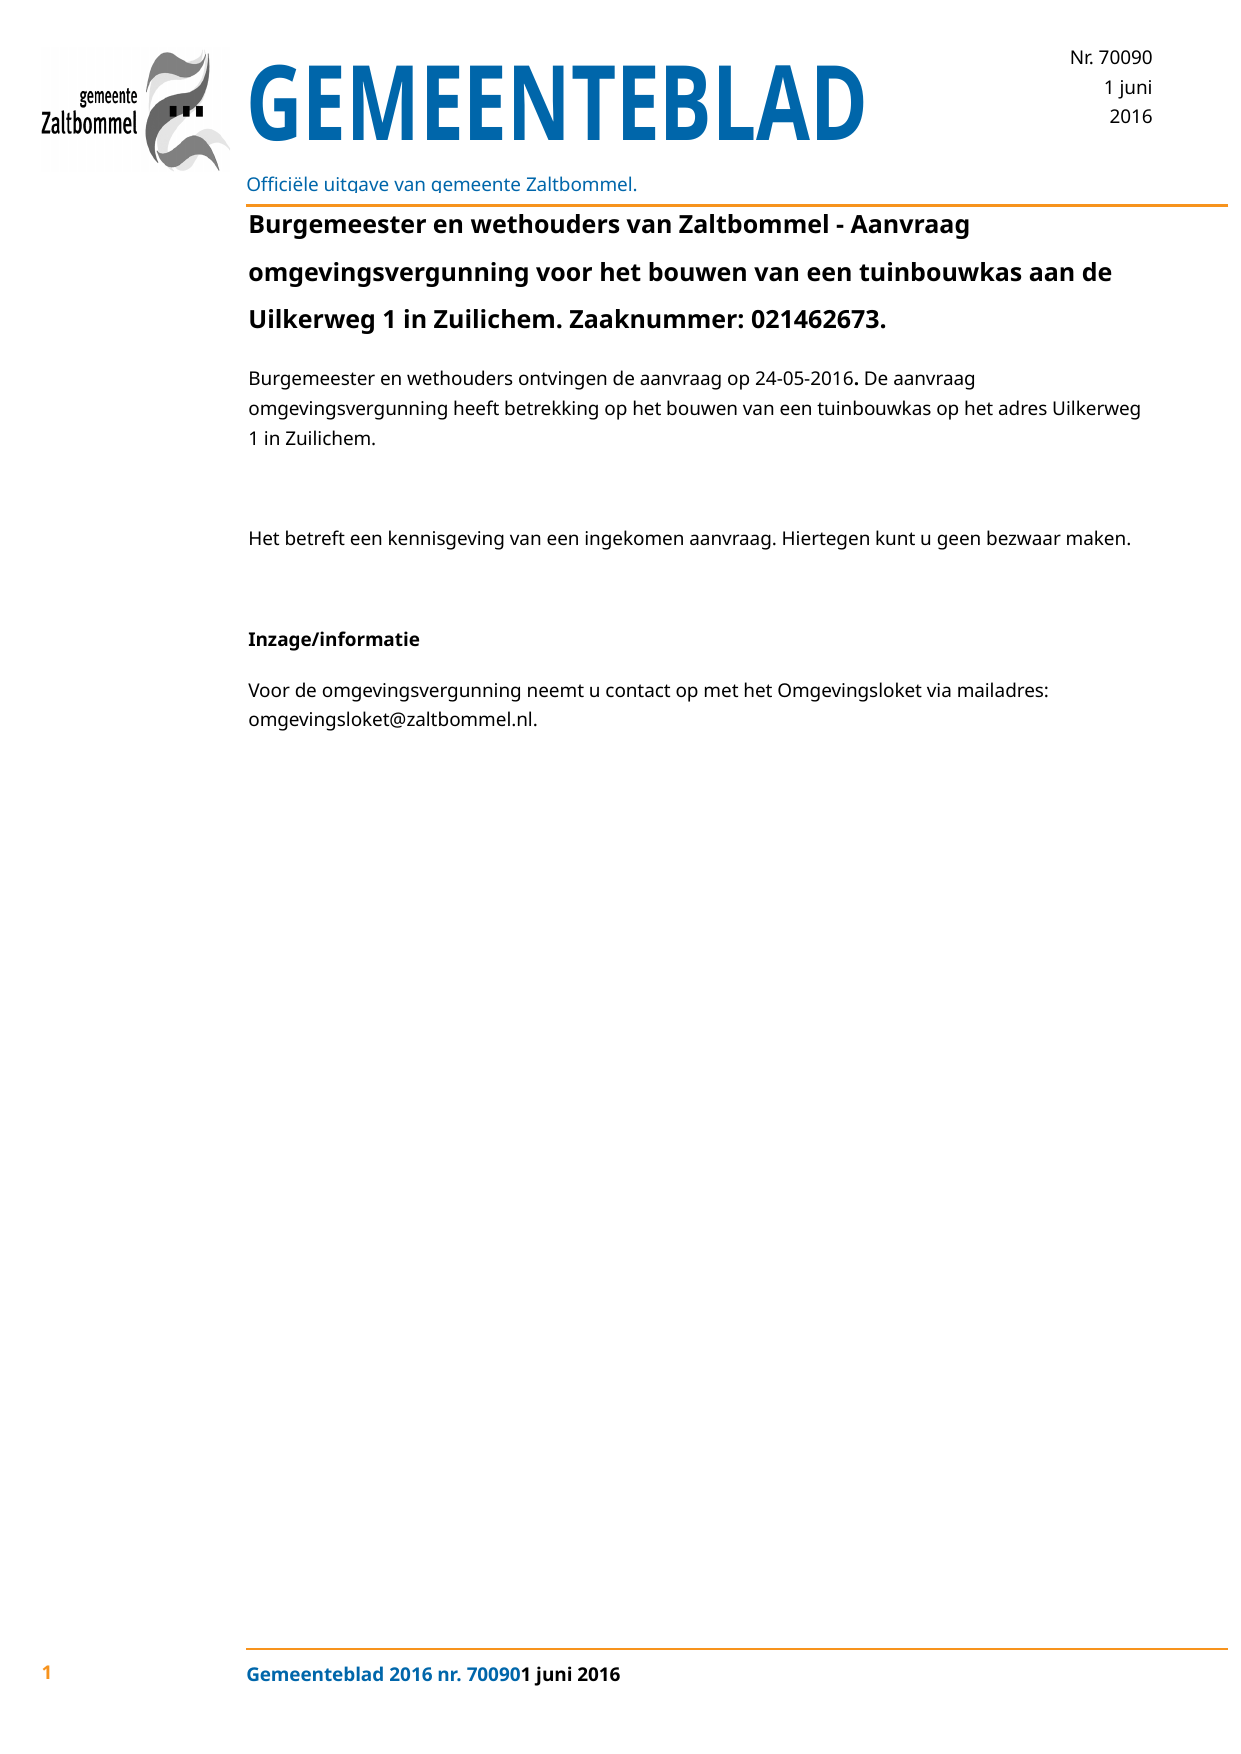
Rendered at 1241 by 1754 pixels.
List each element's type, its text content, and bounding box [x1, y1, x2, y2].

text Burgemeester en wethouders ontvingen de aanvraag op 24-05-2016. De aanvraag omgevingsvergunning heeft betrekking op het bouwen van een tuinbouwkas op het adres Uilkerweg 1 in Zuilichem. [248, 366, 1152, 450]
text Inzage/informatie [248, 626, 1152, 652]
text Burgemeester en wethouders van Zaltbommel - Aanvraag omgevingsvergunning voor het bouwen van een tuinbouwkas aan de Uilkerweg 1 in Zuilichem. Zaaknummer: 021462673. [248, 207, 1152, 336]
picture [41, 47, 231, 172]
text Voor de omgevingsvergunning neemt u contact op met het Omgevingsloket via mailadres: omgevingsloket@zaltbommel.nl. [248, 677, 1152, 732]
text Het betreft een kennisgeving van een ingekomen aanvraag. Hiertegen kunt u geen bezwaar maken. [248, 526, 1152, 551]
